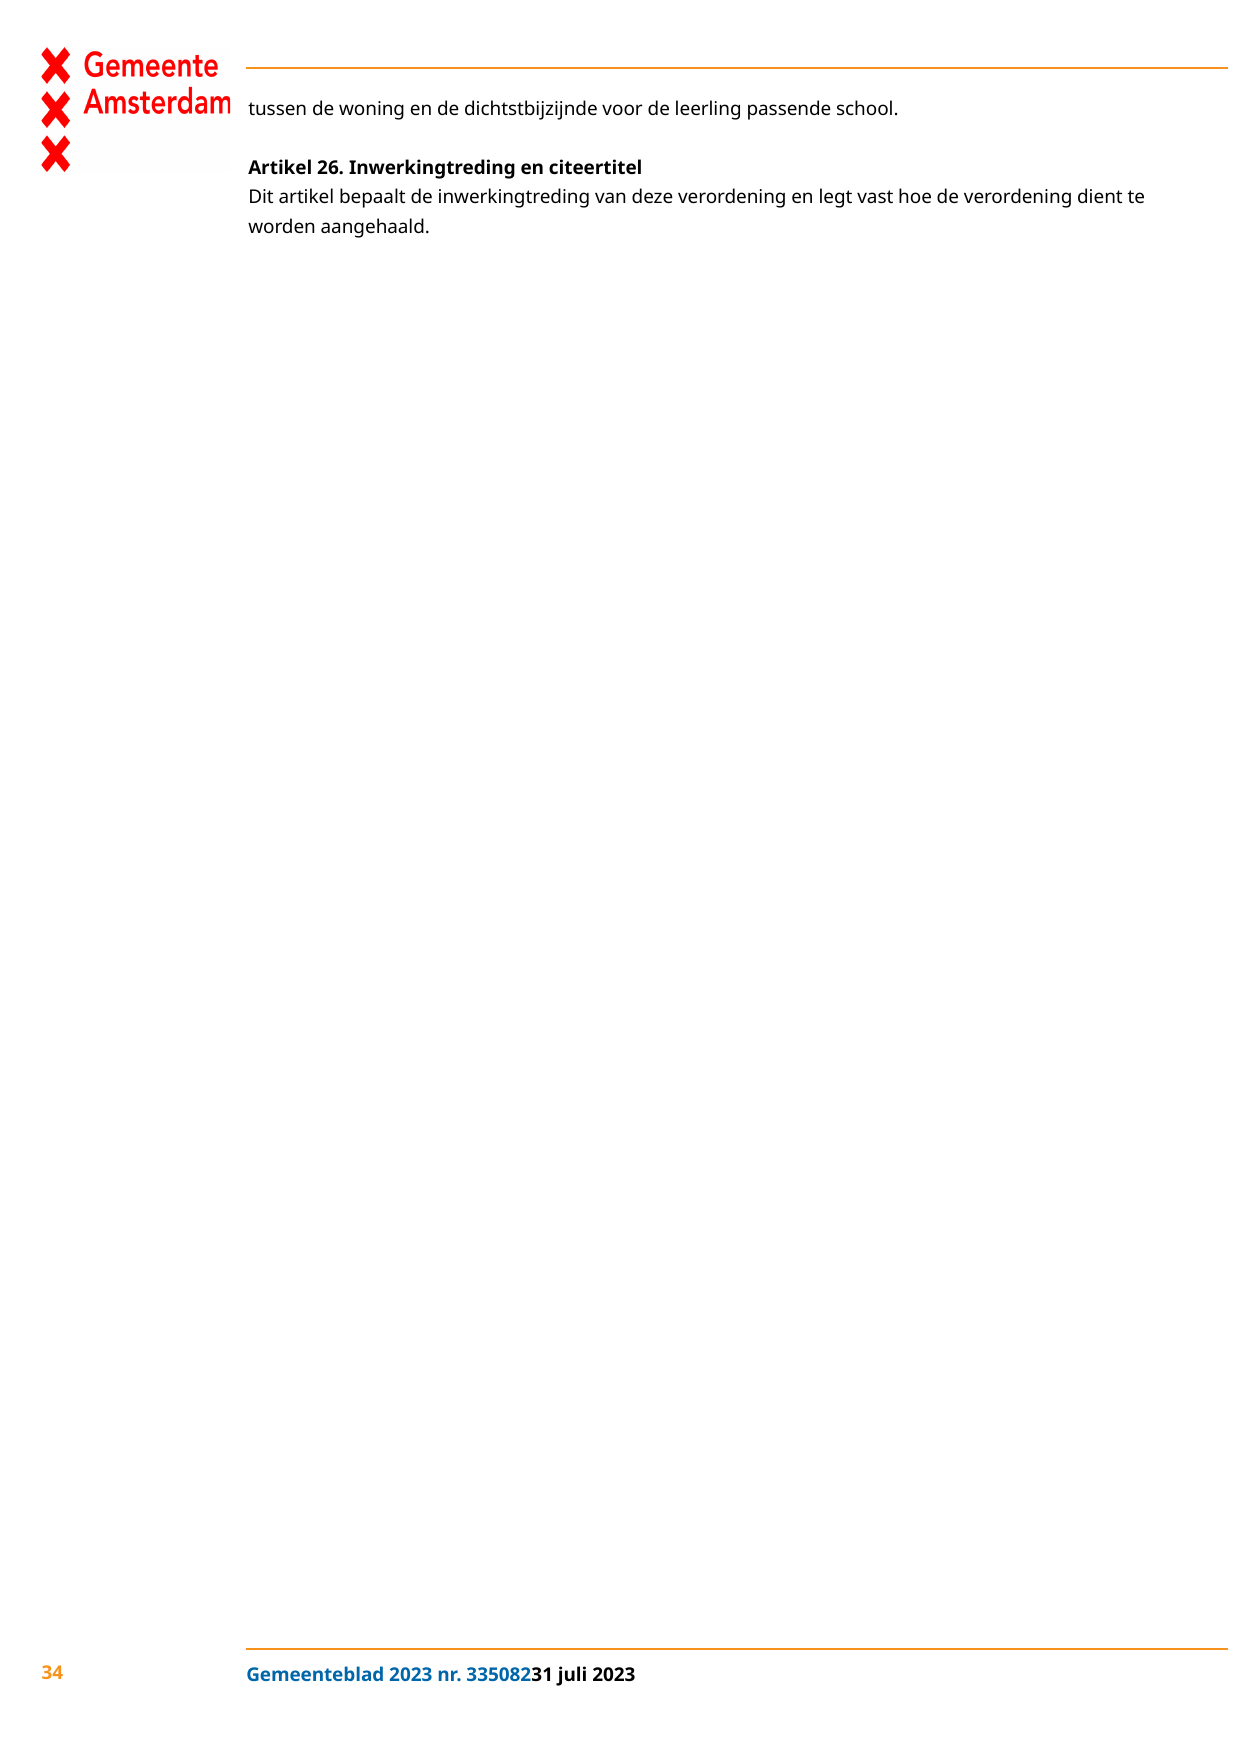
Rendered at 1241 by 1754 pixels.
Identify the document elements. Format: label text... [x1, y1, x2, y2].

text Artikel 26. Inwerkingtreding en citeertitel [248, 154, 1152, 180]
text tussen de woning en de dichtstbijzijnde voor de leerling passende school. [248, 95, 1152, 121]
picture [41, 47, 231, 172]
text Dit artikel bepaalt de inwerkingtreding van deze verordening en legt vast hoe de verordening dient te worden aangehaald. [248, 183, 1152, 239]
